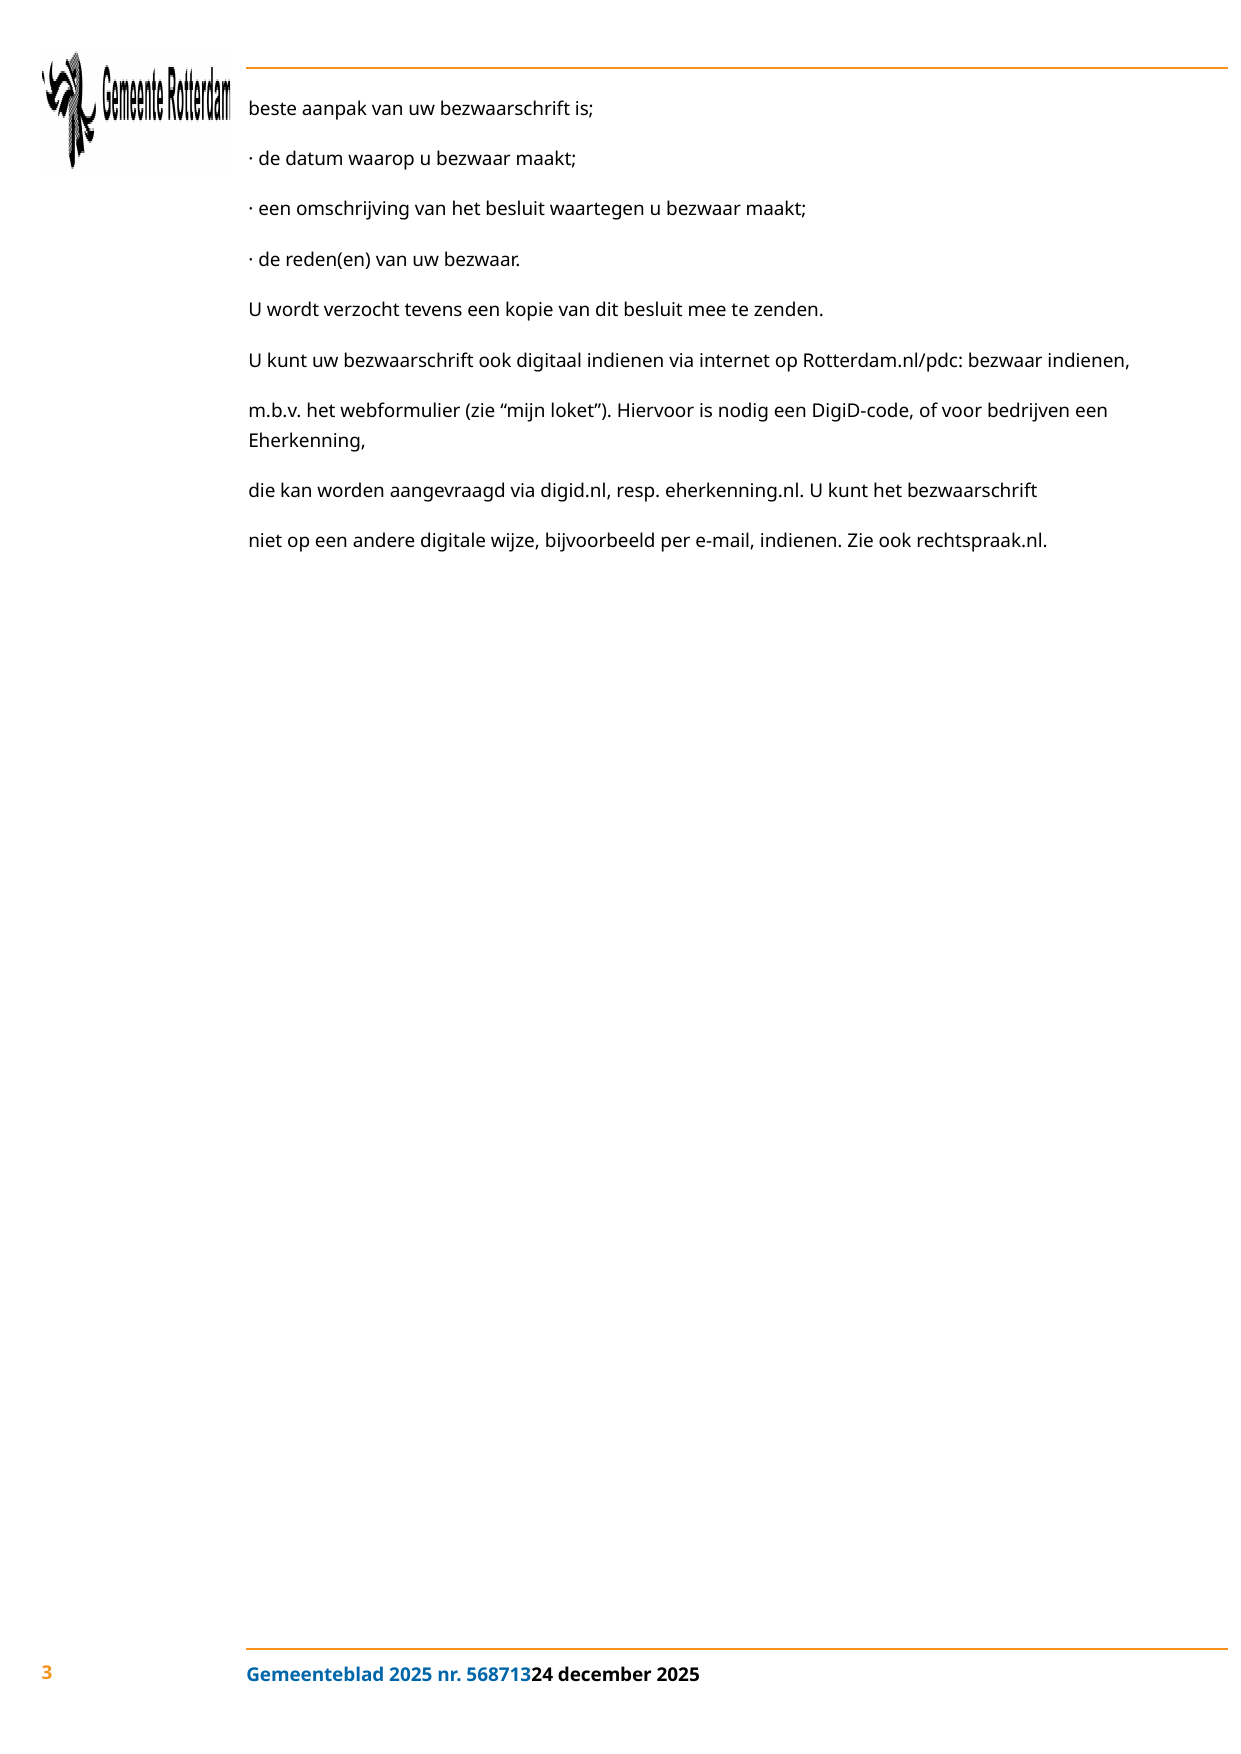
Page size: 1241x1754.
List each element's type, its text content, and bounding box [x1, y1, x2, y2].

picture [41, 47, 231, 172]
text · de reden(en) van uw bezwaar. [248, 246, 1152, 272]
text · de datum waarop u bezwaar maakt; [248, 145, 1152, 171]
text U wordt verzocht tevens een kopie van dit besluit mee te zenden. [248, 296, 1152, 322]
text die kan worden aangevraagd via digid.nl, resp. eherkenning.nl. U kunt het bezwaarschrift [248, 477, 1152, 503]
text niet op een andere digitale wijze, bijvoorbeeld per e-mail, indienen. Zie ook rechtspraak.nl. [248, 528, 1152, 553]
text · een omschrijving van het besluit waartegen u bezwaar maakt; [248, 196, 1152, 221]
text m.b.v. het webformulier (zie “mijn loket”). Hiervoor is nodig een DigiD-code, of voor bedrijven een Eherkenning, [248, 397, 1152, 453]
text beste aanpak van uw bezwaarschrift is; [248, 95, 1152, 121]
text U kunt uw bezwaarschrift ook digitaal indienen via internet op Rotterdam.nl/pdc: bezwaar indienen, [248, 347, 1152, 373]
